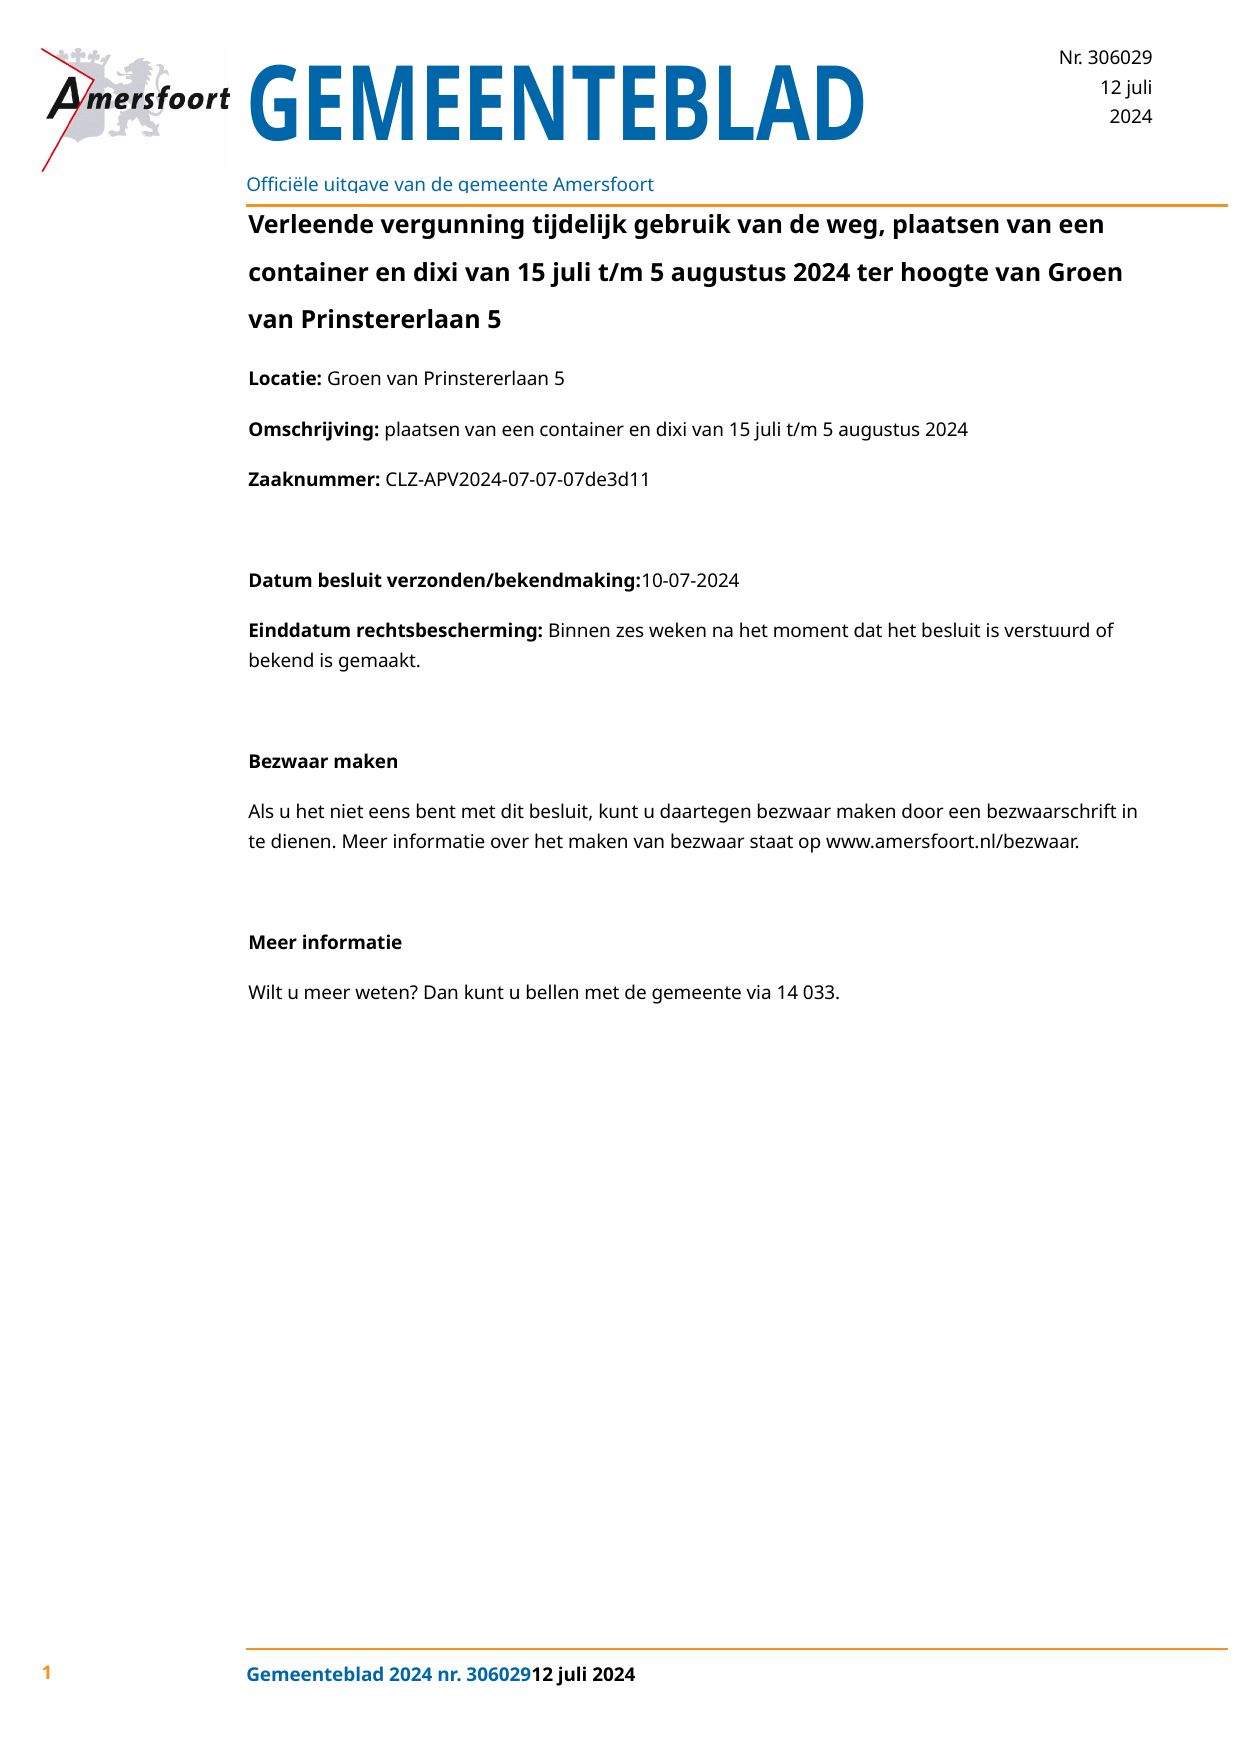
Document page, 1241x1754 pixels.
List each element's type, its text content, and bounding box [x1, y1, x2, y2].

text Einddatum rechtsbescherming: Binnen zes weken na het moment dat het besluit is verstuurd of bekend is gemaakt. [248, 618, 1152, 673]
text Als u het niet eens bent met dit besluit, kunt u daartegen bezwaar maken door een bezwaarschrift in te dienen. Meer informatie over het maken van bezwaar staat op www.amersfoort.nl/bezwaar. [248, 798, 1152, 854]
text Omschrijving: plaatsen van een container en dixi van 15 juli t/m 5 augustus 2024 [248, 416, 1152, 442]
text Wilt u meer weten? Dan kunt u bellen met de gemeente via 14 033. [248, 979, 1152, 1005]
text Locatie: Groen van Prinstererlaan 5 [248, 366, 1152, 391]
text Verleende vergunning tijdelijk gebruik van de weg, plaatsen van een container en dixi van 15 juli t/m 5 augustus 2024 ter hoogte van Groen van Prinstererlaan 5 [248, 207, 1152, 336]
text Bezwaar maken [248, 748, 1152, 774]
text Datum besluit verzonden/bekendmaking:10-07-2024 [248, 567, 1152, 593]
text Zaaknummer: CLZ-APV2024-07-07-07de3d11 [248, 466, 1152, 492]
text Meer informatie [248, 929, 1152, 954]
picture [41, 47, 231, 172]
